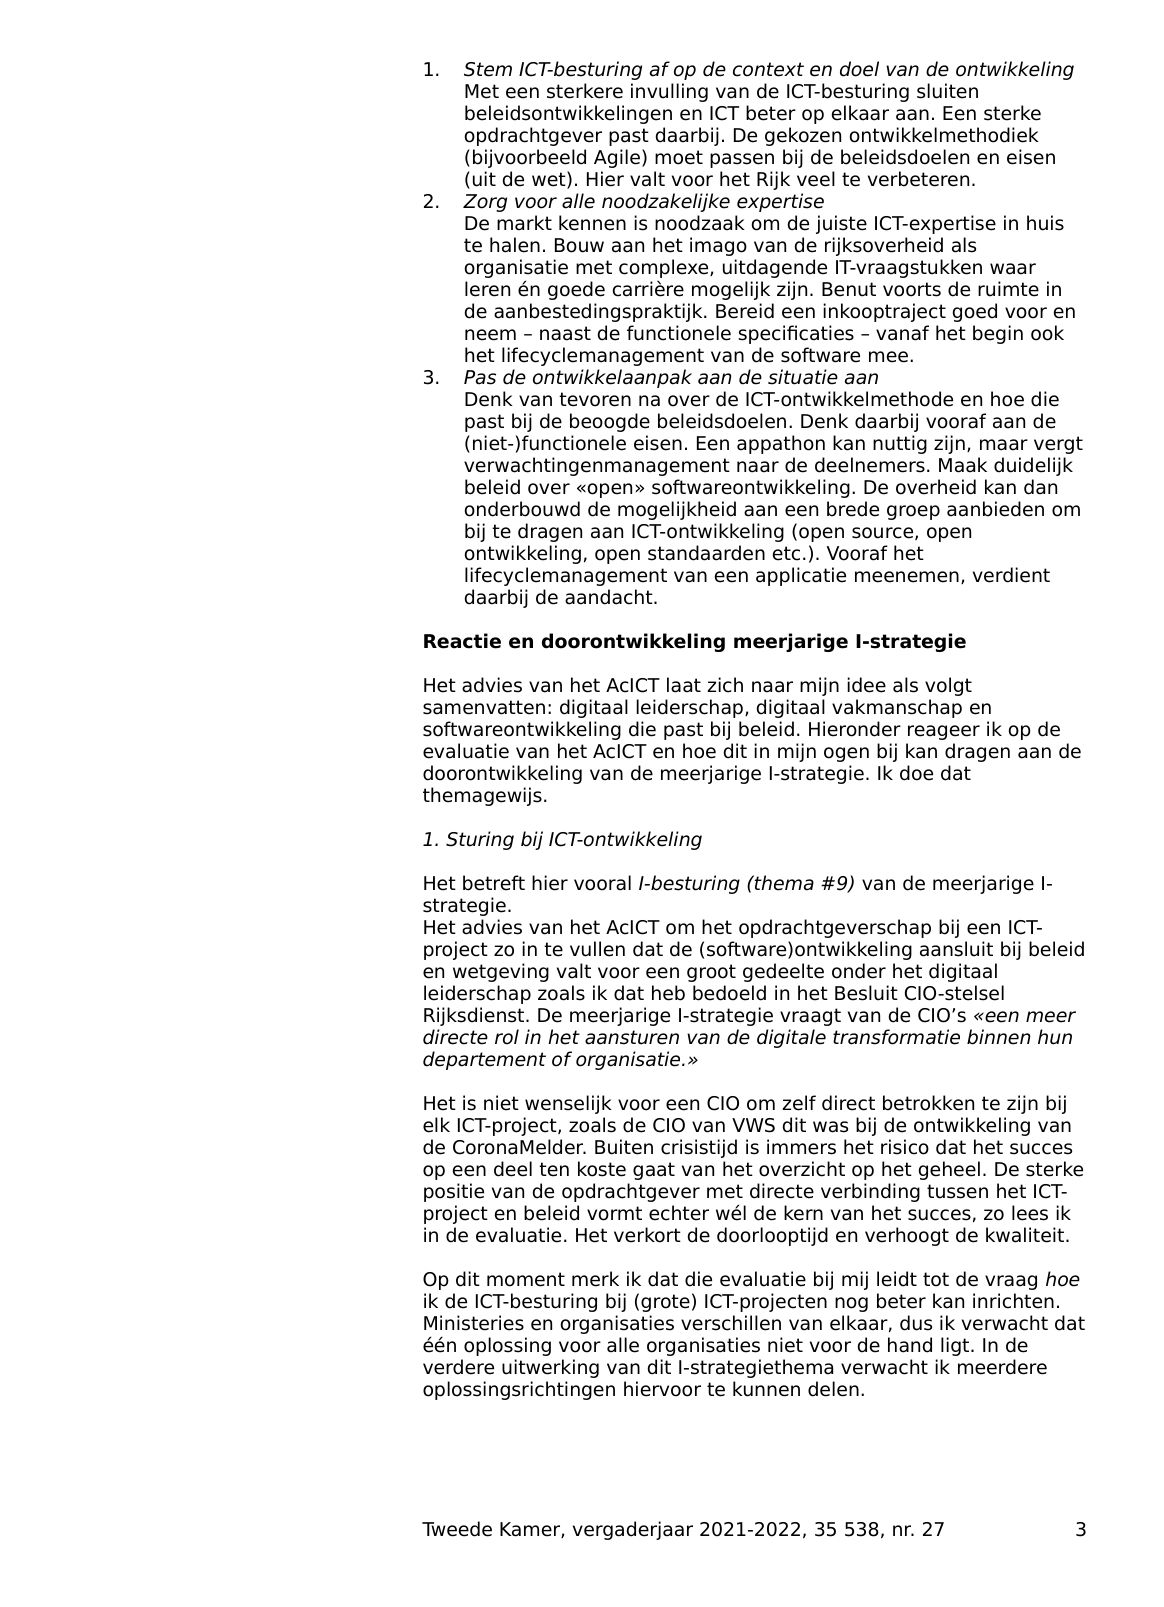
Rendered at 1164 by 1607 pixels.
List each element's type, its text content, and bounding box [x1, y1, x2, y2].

text De markt kennen is noodzaak om de juiste ICT-expertise in huis te halen. Bouw aan het imago van de rijksoverheid als organisatie met complexe, uitdagende IT-vraagstukken waar leren én goede carrière mogelijk zijn. Benut voorts de ruimte in de aanbestedingspraktijk. Bereid een inkooptraject goed voor en neem – naast de functionele specificaties – vanaf het begin ook het lifecyclemanagement van de software mee. [464, 213, 1087, 367]
text Met een sterkere invulling van de ICT-besturing sluiten beleidsontwikkelingen en ICT beter op elkaar aan. Een sterke opdrachtgever past daarbij. De gekozen ontwikkelmethodiek (bijvoorbeeld Agile) moet passen bij de beleidsdoelen en eisen (uit de wet). Hier valt voor het Rijk veel te verbeteren. [464, 81, 1087, 191]
text 1. Stem ICT-besturing af op de context en doel van de ontwikkeling [422, 59, 1087, 81]
text Het is niet wenselijk voor een CIO om zelf direct betrokken te zijn bij elk ICT-project, zoals de CIO van VWS dit was bij de ontwikkeling van de CoronaMelder. Buiten crisistijd is immers het risico dat het succes op een deel ten koste gaat van het overzicht op het geheel. De sterke positie van de opdrachtgever met directe verbinding tussen het ICT-project en beleid vormt echter wél de kern van het succes, zo lees ik in de evaluatie. Het verkort de doorlooptijd en verhoogt de kwaliteit. [422, 1093, 1087, 1247]
text Het advies van het AcICT om het opdrachtgeverschap bij een ICT-project zo in te vullen dat de (software)ontwikkeling aansluit bij beleid en wetgeving valt voor een groot gedeelte onder het digitaal leiderschap zoals ik dat heb bedoeld in het Besluit CIO-stelsel Rijksdienst. De meerjarige I-strategie vraagt van de CIO’s «een meer directe rol in het aansturen van de digitale transformatie binnen hun departement of organisatie.» [422, 917, 1087, 1071]
text Het betreft hier vooral I-besturing (thema #9) van de meerjarige I-strategie. [422, 873, 1087, 917]
text Op dit moment merk ik dat die evaluatie bij mij leidt tot de vraag hoe ik de ICT-besturing bij (grote) ICT-projecten nog beter kan inrichten. Ministeries en organisaties verschillen van elkaar, dus ik verwacht dat één oplossing voor alle organisaties niet voor de hand ligt. In de verdere uitwerking van dit I-strategiethema verwacht ik meerdere oplossingsrichtingen hiervoor te kunnen delen. [422, 1269, 1087, 1401]
text Denk van tevoren na over de ICT-ontwikkelmethode en hoe die past bij de beoogde beleidsdoelen. Denk daarbij vooraf aan de (niet-)functionele eisen. Een appathon kan nuttig zijn, maar vergt verwachtingenmanagement naar de deelnemers. Maak duidelijk beleid over «open» softwareontwikkeling. De overheid kan dan onderbouwd de mogelijkheid aan een brede groep aanbieden om bij te dragen aan ICT-ontwikkeling (open source, open ontwikkeling, open standaarden etc.). Vooraf het lifecyclemanagement van een applicatie meenemen, verdient daarbij de aandacht. [464, 389, 1087, 608]
text 3. Pas de ontwikkelaanpak aan de situatie aan [422, 367, 1087, 389]
text Het advies van het AcICT laat zich naar mijn idee als volgt samenvatten: digitaal leiderschap, digitaal vakmanschap en softwareontwikkeling die past bij beleid. Hieronder reageer ik op de evaluatie van het AcICT en hoe dit in mijn ogen bij kan dragen aan de doorontwikkeling van de meerjarige I-strategie. Ik doe dat themagewijs. [422, 675, 1087, 807]
text 2. Zorg voor alle noodzakelijke expertise [422, 191, 1087, 213]
subtitle 1. Sturing bij ICT-ontwikkeling [422, 829, 1087, 851]
subtitle Reactie en doorontwikkeling meerjarige I-strategie [422, 631, 1087, 653]
